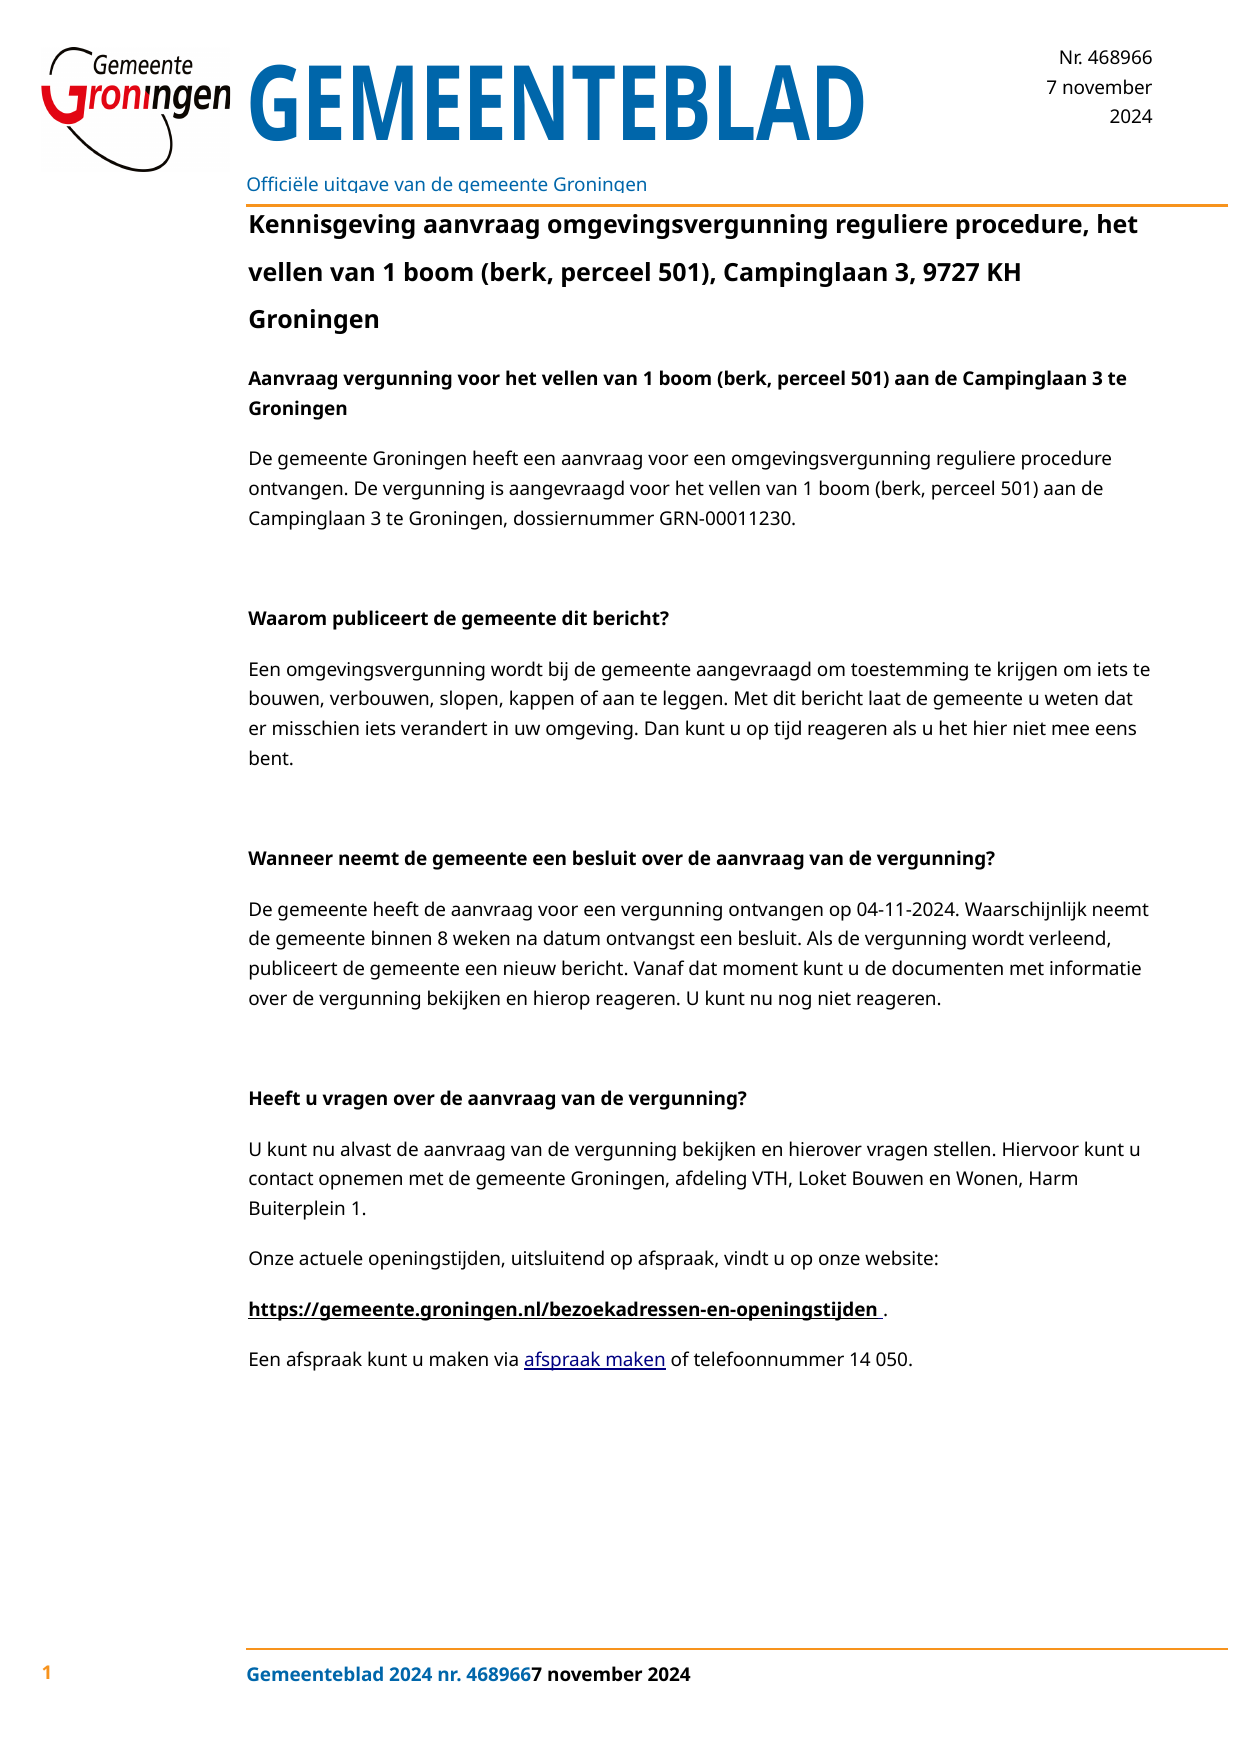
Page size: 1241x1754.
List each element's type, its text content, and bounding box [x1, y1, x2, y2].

text De gemeente heeft de aanvraag voor een vergunning ontvangen op 04-11-2024. Waarschijnlijk neemt de gemeente binnen 8 weken na datum ontvangst een besluit. Als de vergunning wordt verleend, publiceert de gemeente een nieuw bericht. Vanaf dat moment kunt u de documenten met informatie over de vergunning bekijken en hierop reageren. U kunt nu nog niet reageren. [248, 896, 1152, 1010]
text Waarom publiceert de gemeente dit bericht? [248, 606, 1152, 631]
text Kennisgeving aanvraag omgevingsvergunning reguliere procedure, het vellen van 1 boom (berk, perceel 501), Campinglaan 3, 9727 KH Groningen [248, 207, 1152, 336]
text Onze actuele openingstijden, uitsluitend op afspraak, vindt u op onze website: [248, 1246, 1152, 1271]
text Een omgevingsvergunning wordt bij de gemeente aangevraagd om toestemming te krijgen om iets te bouwen, verbouwen, slopen, kappen of aan te leggen. Met dit bericht laat de gemeente u weten dat er misschien iets verandert in uw omgeving. Dan kunt u op tijd reageren als u het hier niet mee eens bent. [248, 656, 1152, 770]
text De gemeente Groningen heeft een aanvraag voor een omgevingsvergunning reguliere procedure ontvangen. De vergunning is aangevraagd voor het vellen van 1 boom (berk, perceel 501) aan de Campinglaan 3 te Groningen, dossiernummer GRN-00011230. [248, 446, 1152, 530]
text https://gemeente.groningen.nl/bezoekadressen-en-openingstijden . [248, 1296, 1152, 1322]
text Aanvraag vergunning voor het vellen van 1 boom (berk, perceel 501) aan de Campinglaan 3 te Groningen [248, 366, 1152, 421]
text U kunt nu alvast de aanvraag van de vergunning bekijken en hierover vragen stellen. Hiervoor kunt u contact opnemen met de gemeente Groningen, afdeling VTH, Loket Bouwen en Wonen, Harm Buiterplein 1. [248, 1136, 1152, 1221]
text Een afspraak kunt u maken via afspraak maken of telefoonnummer 14 050. [248, 1346, 1152, 1372]
picture [41, 47, 231, 172]
text Heeft u vragen over de aanvraag van de vergunning? [248, 1086, 1152, 1111]
text Wanneer neemt de gemeente een besluit over de aanvraag van de vergunning? [248, 846, 1152, 871]
